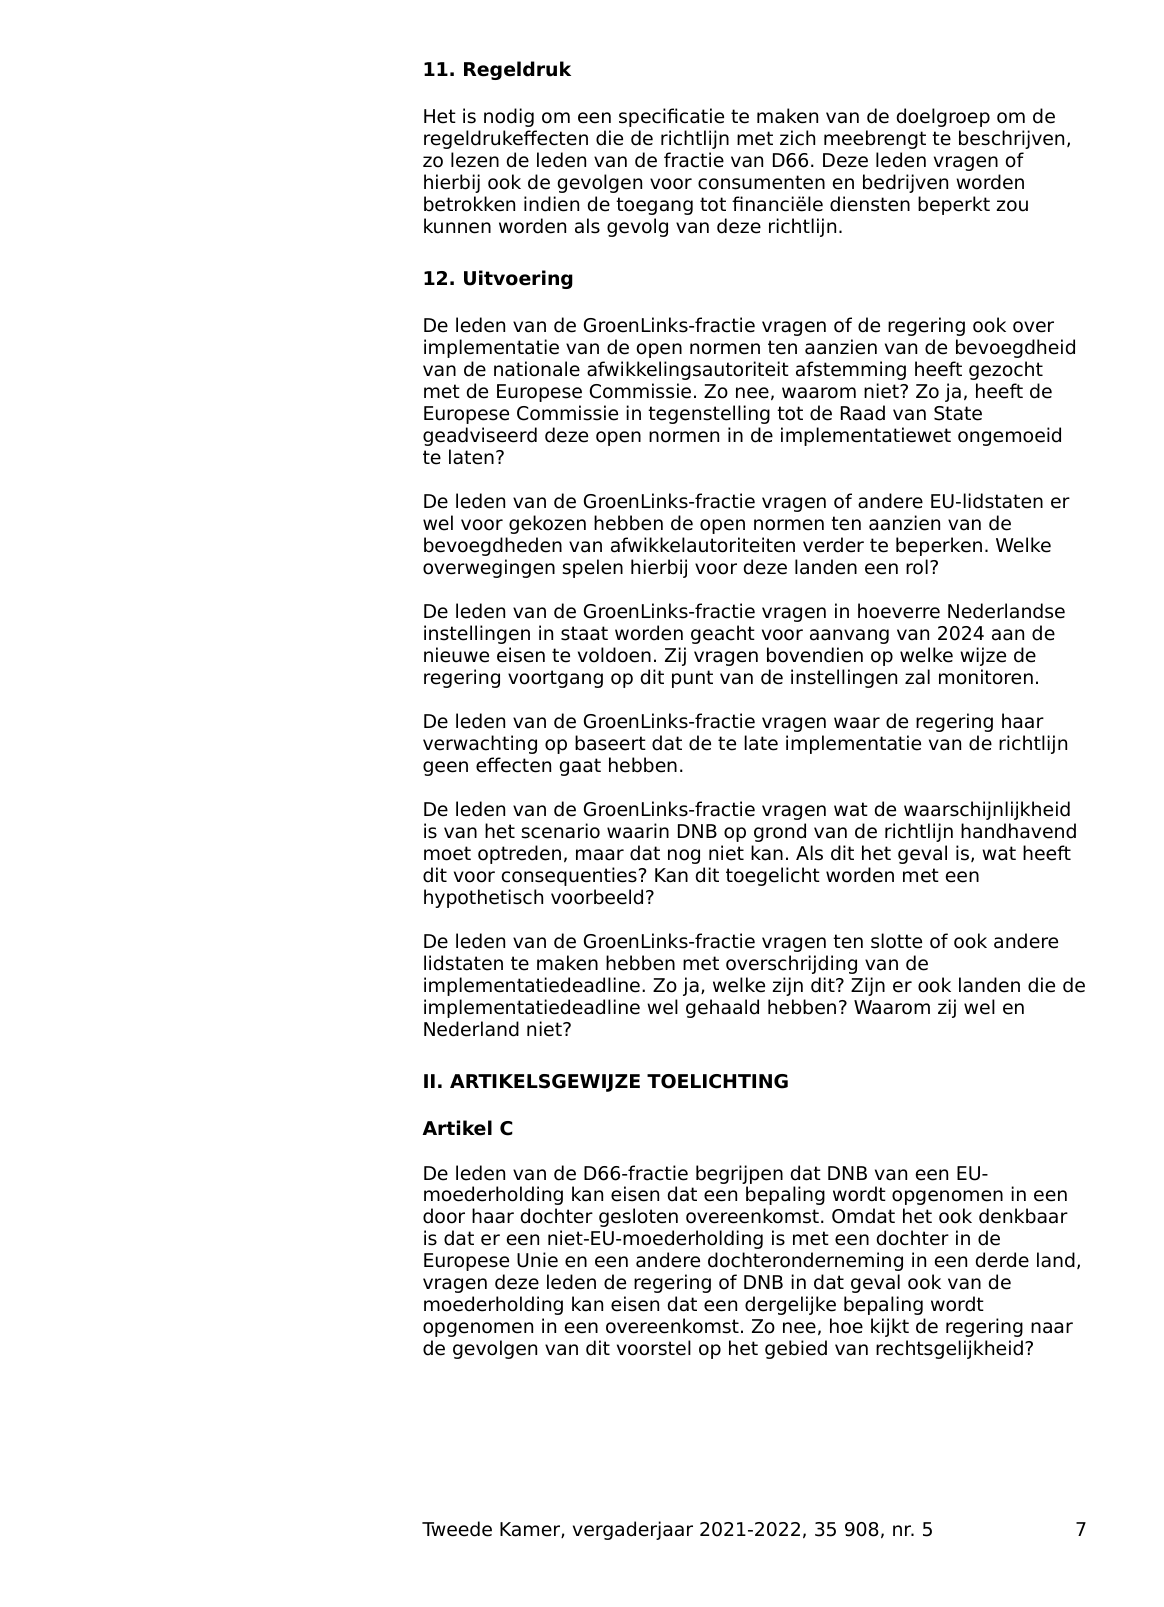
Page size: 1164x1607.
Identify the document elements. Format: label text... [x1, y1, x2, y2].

text De leden van de GroenLinks-fractie vragen ten slotte of ook andere lidstaten te maken hebben met overschrijding van de implementatiedeadline. Zo ja, welke zijn dit? Zijn er ook landen die de implementatiedeadline wel gehaald hebben? Waarom zij wel en Nederland niet? [422, 931, 1087, 1041]
text De leden van de GroenLinks-fractie vragen of andere EU-lidstaten er wel voor gekozen hebben de open normen ten aanzien van de bevoegdheden van afwikkelautoriteiten verder te beperken. Welke overwegingen spelen hierbij voor deze landen een rol? [422, 491, 1087, 579]
subtitle 12. Uitvoering [422, 268, 1087, 290]
subtitle 11. Regeldruk [422, 59, 1087, 81]
text De leden van de GroenLinks-fractie vragen in hoeverre Nederlandse instellingen in staat worden geacht voor aanvang van 2024 aan de nieuwe eisen te voldoen. Zij vragen bovendien op welke wijze de regering voortgang op dit punt van de instellingen zal monitoren. [422, 601, 1087, 689]
text De leden van de GroenLinks-fractie vragen waar de regering haar verwachting op baseert dat de te late implementatie van de richtlijn geen effecten gaat hebben. [422, 711, 1087, 777]
text De leden van de GroenLinks-fractie vragen wat de waarschijnlijkheid is van het scenario waarin DNB op grond van de richtlijn handhavend moet optreden, maar dat nog niet kan. Als dit het geval is, wat heeft dit voor consequenties? Kan dit toegelicht worden met een hypothetisch voorbeeld? [422, 799, 1087, 909]
text De leden van de D66-fractie begrijpen dat DNB van een EU-moederholding kan eisen dat een bepaling wordt opgenomen in een door haar dochter gesloten overeenkomst. Omdat het ook denkbaar is dat er een niet-EU-moederholding is met een dochter in de Europese Unie en een andere dochteronderneming in een derde land, vragen deze leden de regering of DNB in dat geval ook van de moederholding kan eisen dat een dergelijke bepaling wordt opgenomen in een overeenkomst. Zo nee, hoe kijkt de regering naar de gevolgen van dit voorstel op het gebied van rechtsgelijkheid? [422, 1162, 1087, 1360]
text De leden van de GroenLinks-fractie vragen of de regering ook over implementatie van de open normen ten aanzien van de bevoegdheid van de nationale afwikkelingsautoriteit afstemming heeft gezocht met de Europese Commissie. Zo nee, waarom niet? Zo ja, heeft de Europese Commissie in tegenstelling tot de Raad van State geadviseerd deze open normen in de implementatiewet ongemoeid te laten? [422, 315, 1087, 469]
subtitle Artikel C [422, 1118, 1087, 1140]
text Het is nodig om een specificatie te maken van de doelgroep om de regeldrukeffecten die de richtlijn met zich meebrengt te beschrijven, zo lezen de leden van de fractie van D66. Deze leden vragen of hierbij ook de gevolgen voor consumenten en bedrijven worden betrokken indien de toegang tot financiële diensten beperkt zou kunnen worden als gevolg van deze richtlijn. [422, 106, 1087, 238]
subtitle II. ARTIKELSGEWIJZE TOELICHTING [422, 1071, 1087, 1093]
